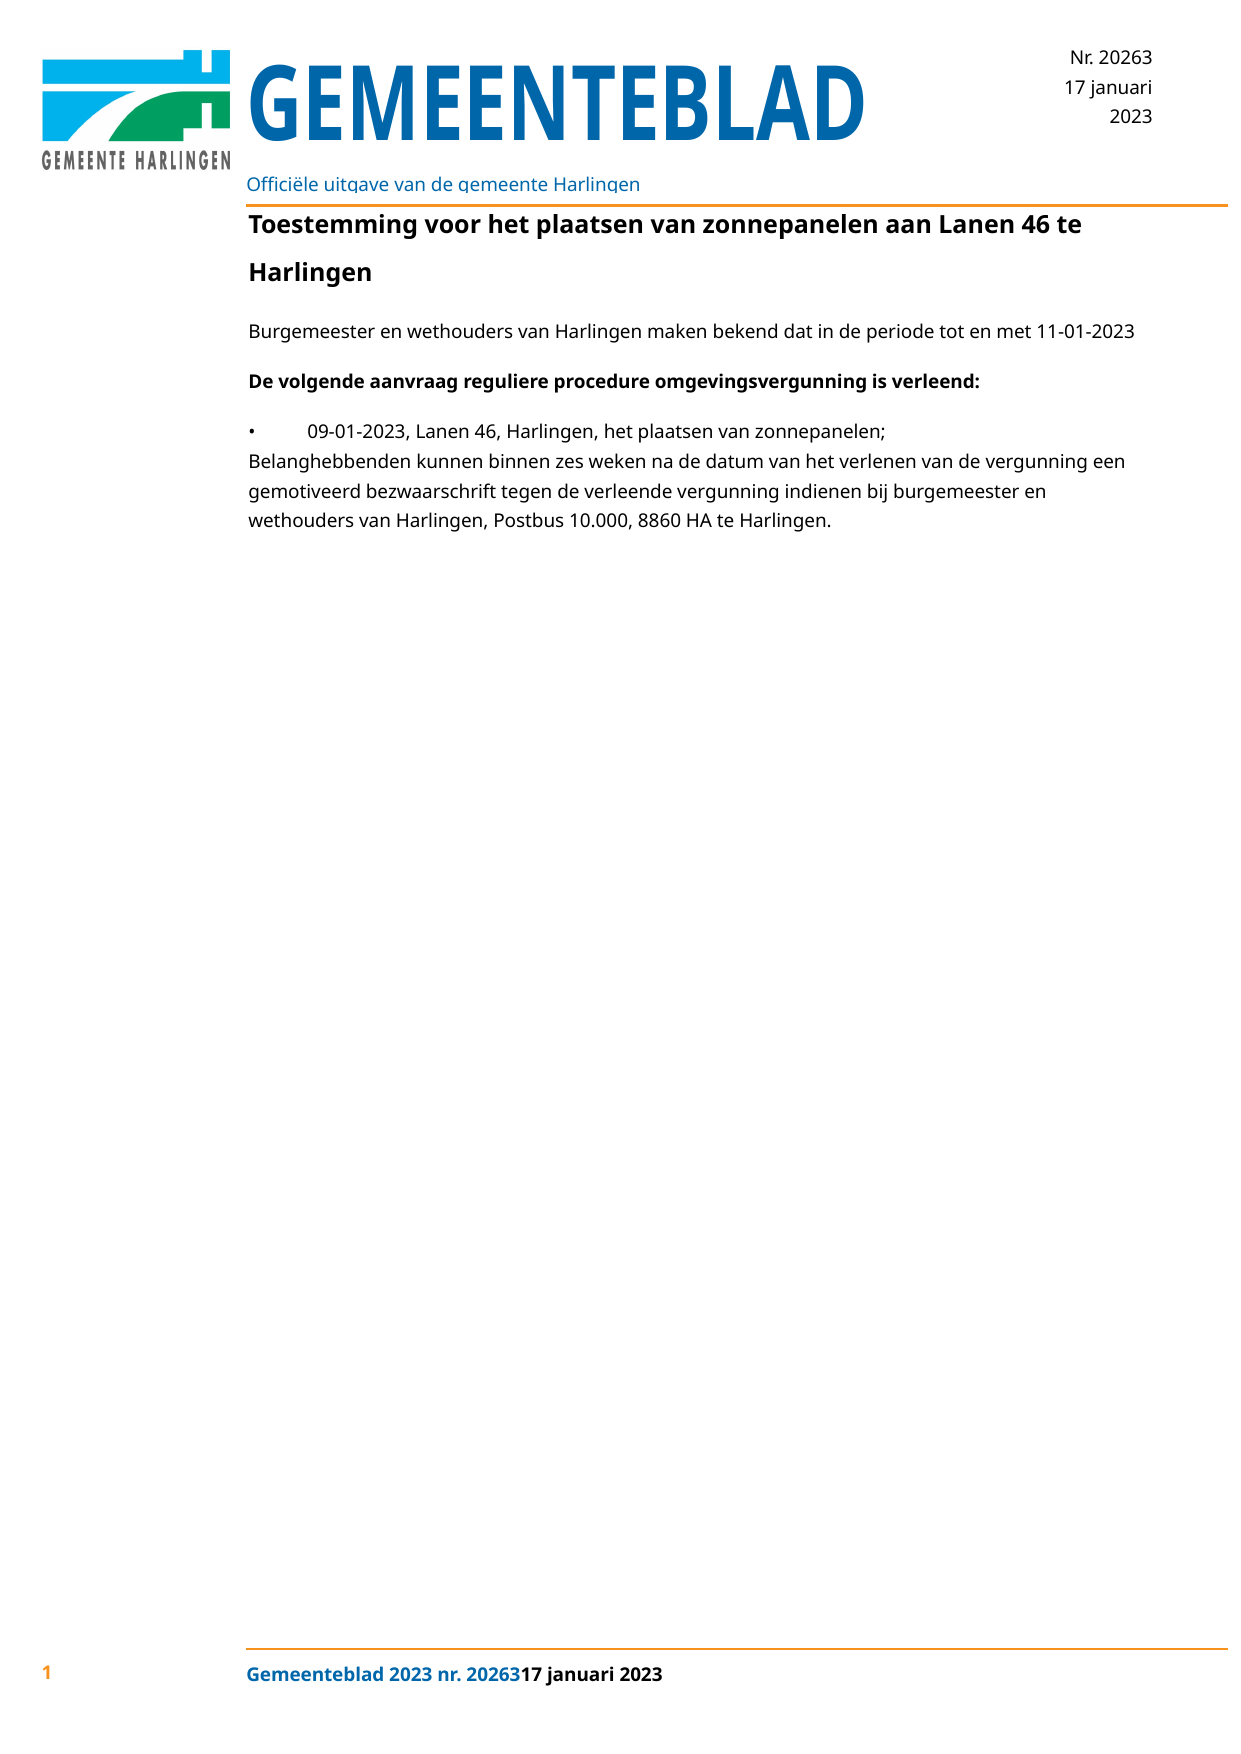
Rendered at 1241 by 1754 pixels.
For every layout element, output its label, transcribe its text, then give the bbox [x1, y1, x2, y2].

text Burgemeester en wethouders van Harlingen maken bekend dat in de periode tot en met 11-01-2023 [248, 318, 1152, 344]
text Toestemming voor het plaatsen van zonnepanelen aan Lanen 46 te Harlingen [248, 207, 1152, 288]
text Belanghebbenden kunnen binnen zes weken na de datum van het verlenen van de vergunning een gemotiveerd bezwaarschrift tegen de verleende vergunning indienen bij burgemeester en wethouders van Harlingen, Postbus 10.000, 8860 HA te Harlingen. [248, 448, 1152, 533]
picture [41, 47, 231, 172]
list 09-01-2023, Lanen 46, Harlingen, het plaatsen van zonnepanelen; [248, 419, 1152, 444]
text De volgende aanvraag reguliere procedure omgevingsvergunning is verleend: [248, 368, 1152, 394]
